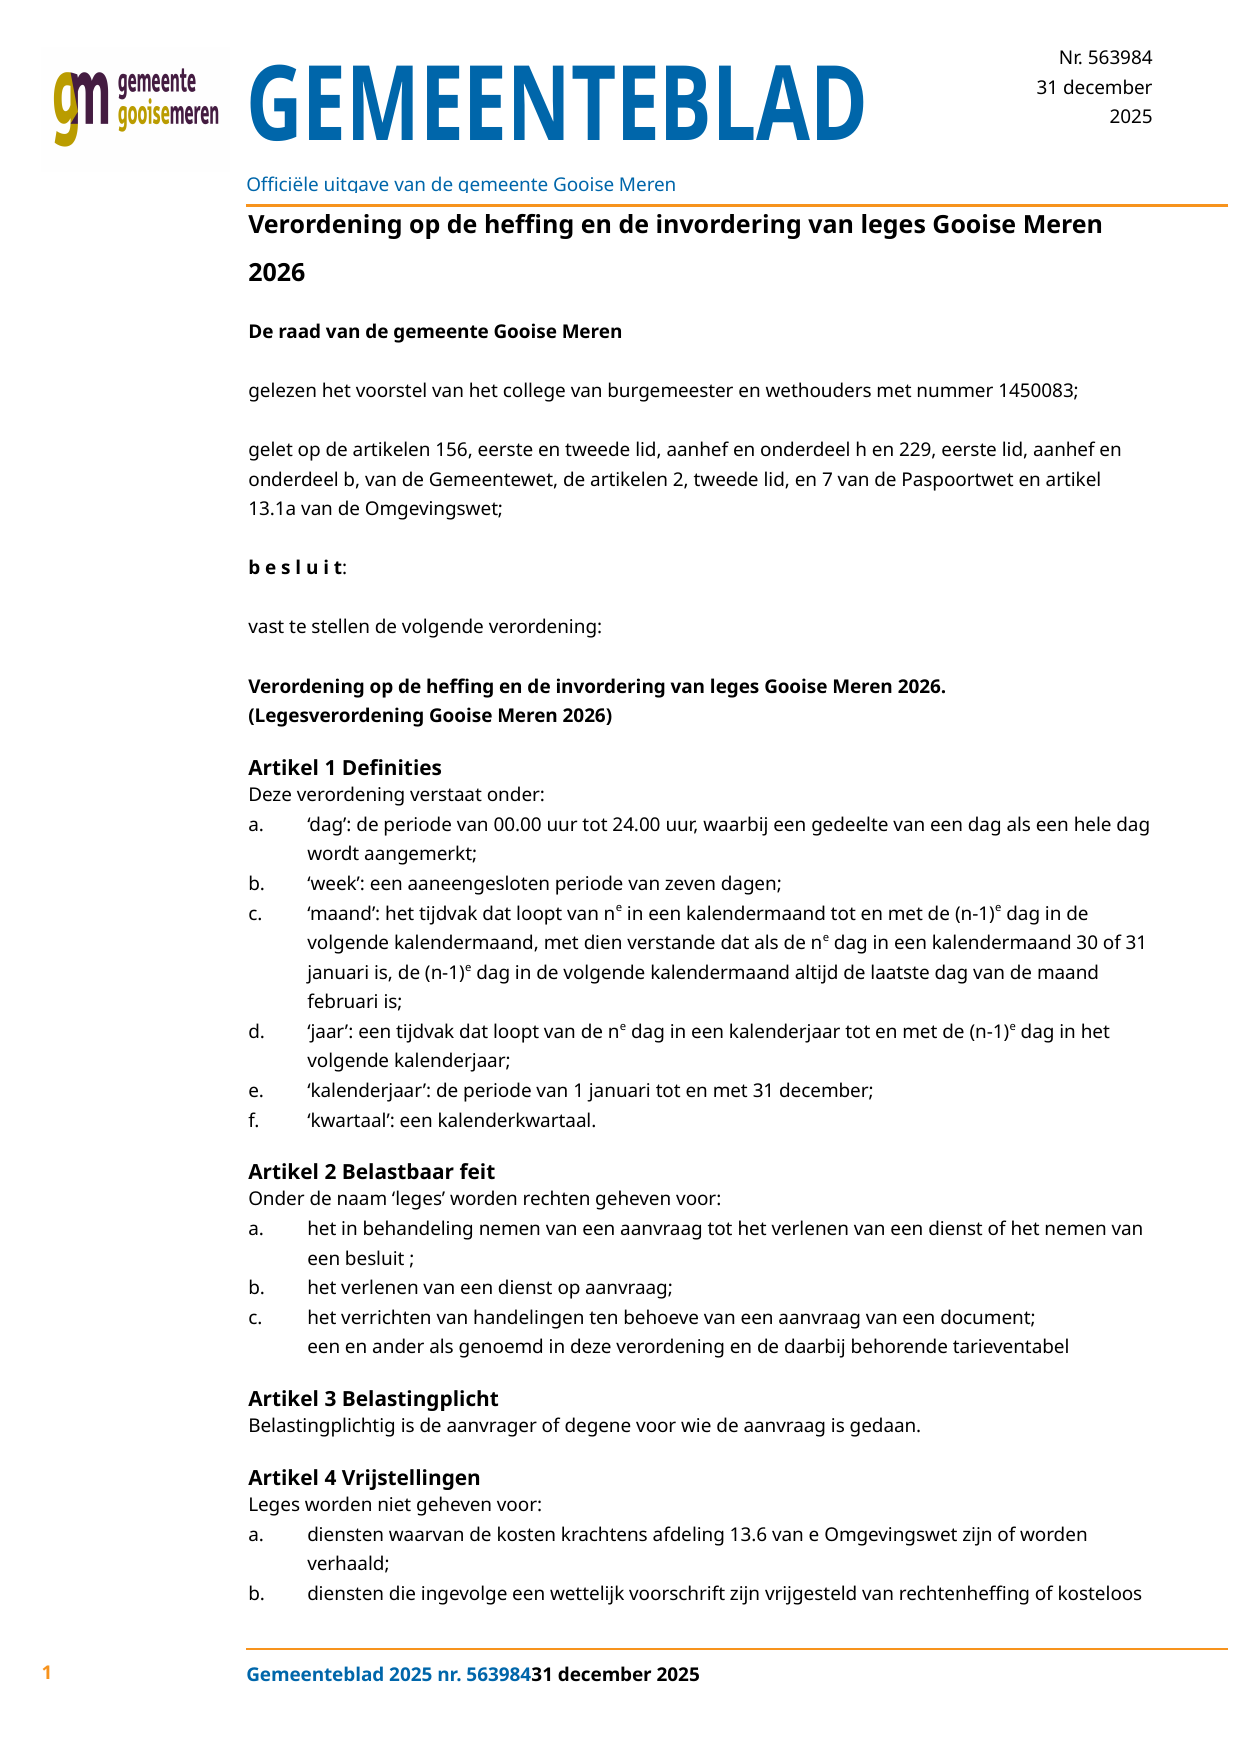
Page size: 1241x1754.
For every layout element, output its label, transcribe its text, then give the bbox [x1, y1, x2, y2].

text Artikel 4 Vrijstellingen [248, 1463, 1152, 1491]
text De raad van de gemeente Gooise Meren [248, 318, 1152, 344]
list het verlenen van een dienst op aanvraag; [248, 1274, 1152, 1300]
text Artikel 3 Belastingplicht [248, 1384, 1152, 1412]
list het in behandeling nemen van een aanvraag tot het verlenen van een dienst of het nemen van een besluit ; [248, 1215, 1152, 1271]
list ‘kalenderjaar’: de periode van 1 januari tot en met 31 december; [248, 1077, 1152, 1103]
list ‘maand’: het tijdvak dat loopt van ne in een kalendermaand tot en met de (n-1)e dag in de volgende kalendermaand, met dien verstande dat als de ne dag in een kalendermaand 30 of 31 januari is, de (n-1)e dag in de volgende kalendermaand altijd de laatste dag van de maand februari is; [248, 900, 1152, 1014]
text (Legesverordening Gooise Meren 2026) [248, 702, 1152, 728]
text Deze verordening verstaat onder: [248, 781, 1152, 807]
picture [41, 47, 231, 172]
text Verordening op de heffing en de invordering van leges Gooise Meren 2026. [248, 673, 1152, 699]
text Verordening op de heffing en de invordering van leges Gooise Meren 2026 [248, 207, 1152, 288]
text Leges worden niet geheven voor: [248, 1491, 1152, 1517]
text Artikel 1 Definities [248, 753, 1152, 781]
list diensten die ingevolge een wettelijk voorschrift zijn vrijgesteld van rechtenheffing of kosteloos [248, 1580, 1152, 1606]
list het verrichten van handelingen ten behoeve van een aanvraag van een document; [248, 1304, 1152, 1330]
list ‘kwartaal’: een kalenderkwartaal. [248, 1107, 1152, 1132]
text Onder de naam ‘leges’ worden rechten geheven voor: [248, 1186, 1152, 1211]
text b e s l u i t: [248, 554, 1152, 580]
list ‘dag’: de periode van 00.00 uur tot 24.00 uur, waarbij een gedeelte van een dag als een hele dag wordt aangemerkt; [248, 811, 1152, 866]
list ‘jaar’: een tijdvak dat loopt van de ne dag in een kalenderjaar tot en met de (n-1)e dag in het volgende kalenderjaar; [248, 1018, 1152, 1073]
text Artikel 2 Belastbaar feit [248, 1157, 1152, 1186]
text vast te stellen de volgende verordening: [248, 614, 1152, 639]
list diensten waarvan de kosten krachtens afdeling 13.6 van e Omgevingswet zijn of worden verhaald; [248, 1521, 1152, 1576]
list een en ander als genoemd in deze verordening en de daarbij behorende tarieventabel [248, 1333, 1152, 1359]
text Belastingplichtig is de aanvrager of degene voor wie de aanvraag is gedaan. [248, 1412, 1152, 1438]
text gelezen het voorstel van het college van burgemeester en wethouders met nummer 1450083; [248, 377, 1152, 403]
text gelet op de artikelen 156, eerste en tweede lid, aanhef en onderdeel h en 229, eerste lid, aanhef en onderdeel b, van de Gemeentewet, de artikelen 2, tweede lid, en 7 van de Paspoortwet en artikel 13.1a van de Omgevingswet; [248, 436, 1152, 521]
list ‘week’: een aaneengesloten periode van zeven dagen; [248, 870, 1152, 896]
